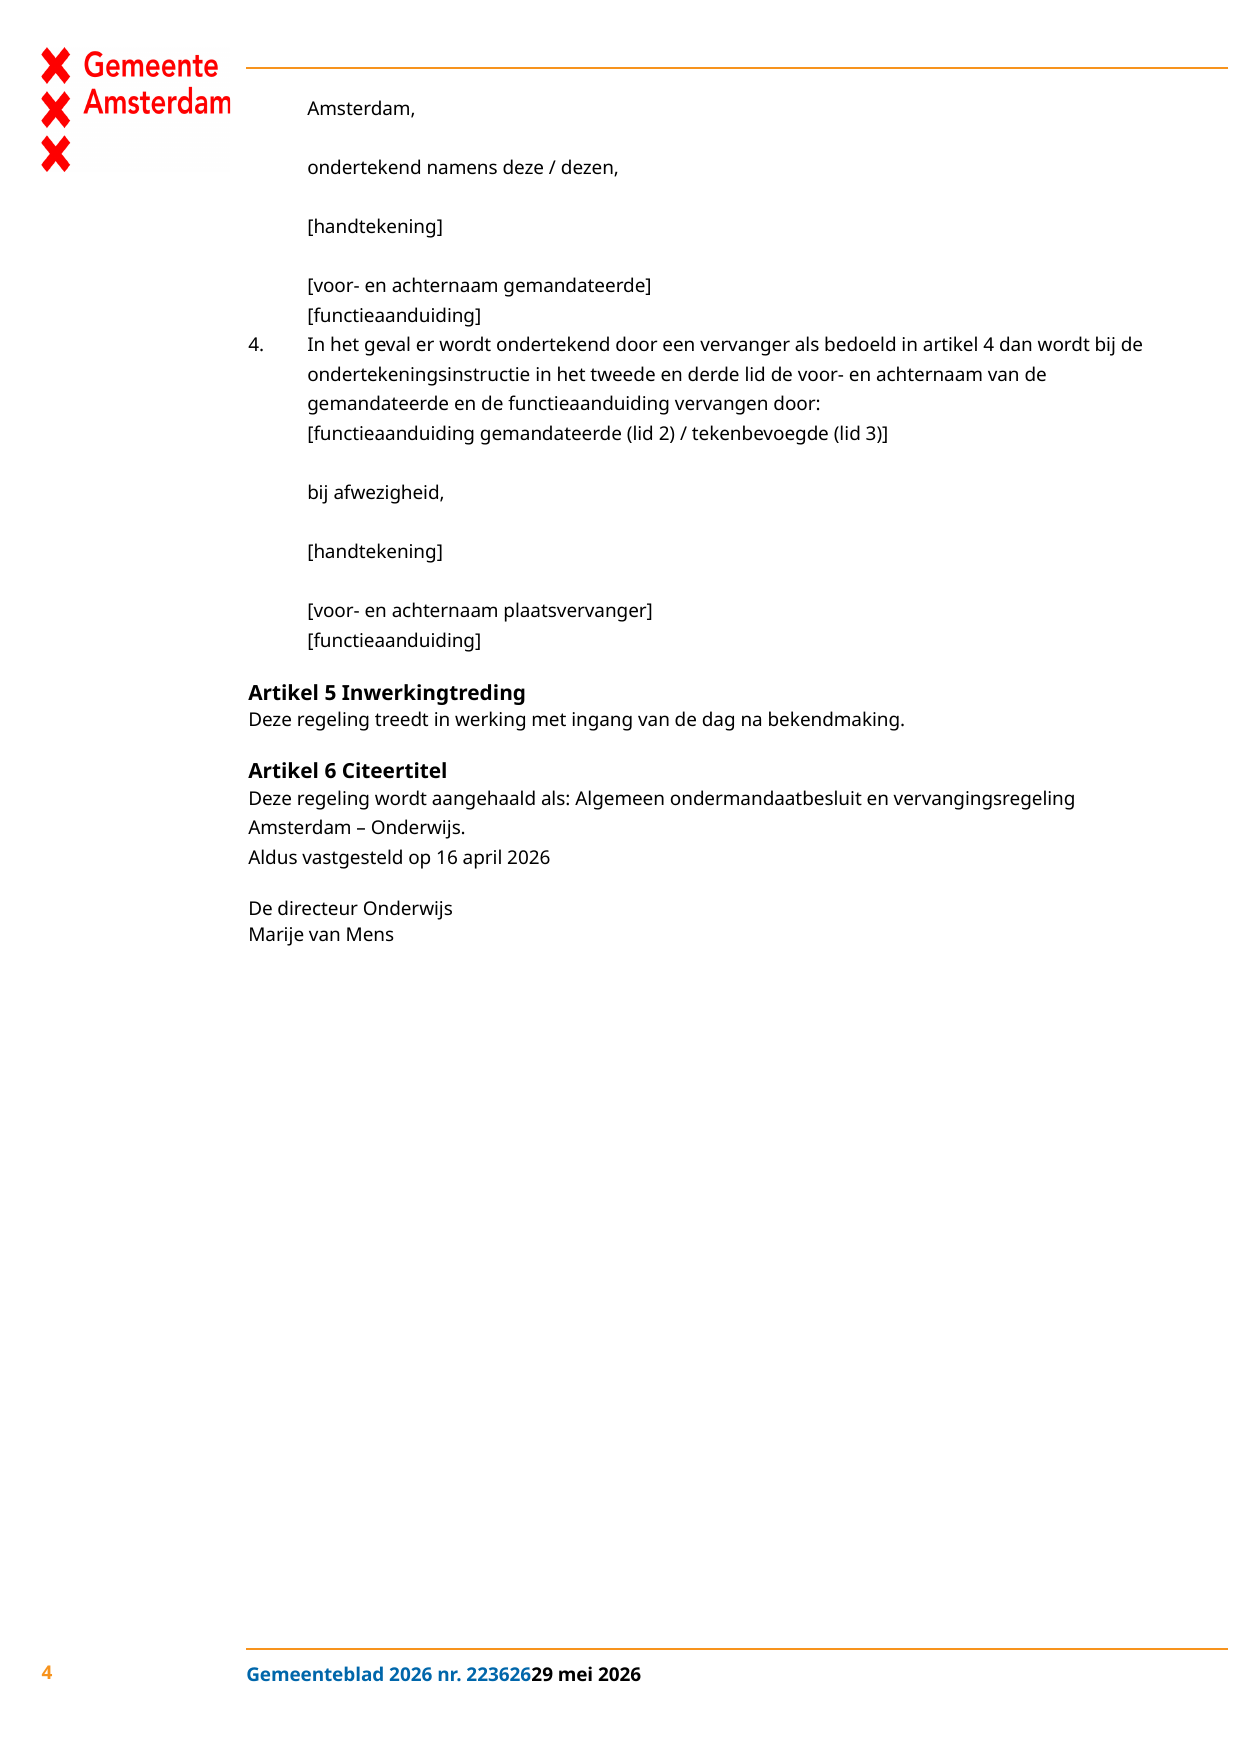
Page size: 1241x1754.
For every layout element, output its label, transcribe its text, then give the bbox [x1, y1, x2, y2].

text Aldus vastgesteld op 16 april 2026 [248, 844, 1152, 870]
text Artikel 5 Inwerkingtreding [248, 678, 1152, 706]
list [functieaanduiding] [248, 627, 1152, 653]
list [handtekening] [248, 213, 1152, 239]
text Deze regeling wordt aangehaald als: Algemeen ondermandaatbesluit en vervangingsregeling Amsterdam – Onderwijs. [248, 785, 1152, 840]
text De directeur Onderwijs [248, 896, 1152, 921]
list [handtekening] [248, 538, 1152, 564]
text Artikel 6 Citeertitel [248, 757, 1152, 785]
list [voor- en achternaam gemandateerde] [248, 272, 1152, 298]
text Marije van Mens [248, 921, 1152, 947]
list ondertekend namens deze / dezen, [248, 154, 1152, 180]
list bij afwezigheid, [248, 479, 1152, 505]
list [voor- en achternaam plaatsvervanger] [248, 598, 1152, 623]
list [functieaanduiding gemandateerde (lid 2) / tekenbevoegde (lid 3)] [248, 420, 1152, 446]
picture [41, 47, 231, 172]
list Amsterdam, [248, 95, 1152, 121]
list In het geval er wordt ondertekend door een vervanger als bedoeld in artikel 4 dan wordt bij de ondertekeningsinstructie in het tweede en derde lid de voor- en achternaam van de gemandateerde en de functieaanduiding vervangen door: [248, 331, 1152, 416]
list [functieaanduiding] [248, 302, 1152, 328]
text Deze regeling treedt in werking met ingang van de dag na bekendmaking. [248, 706, 1152, 732]
